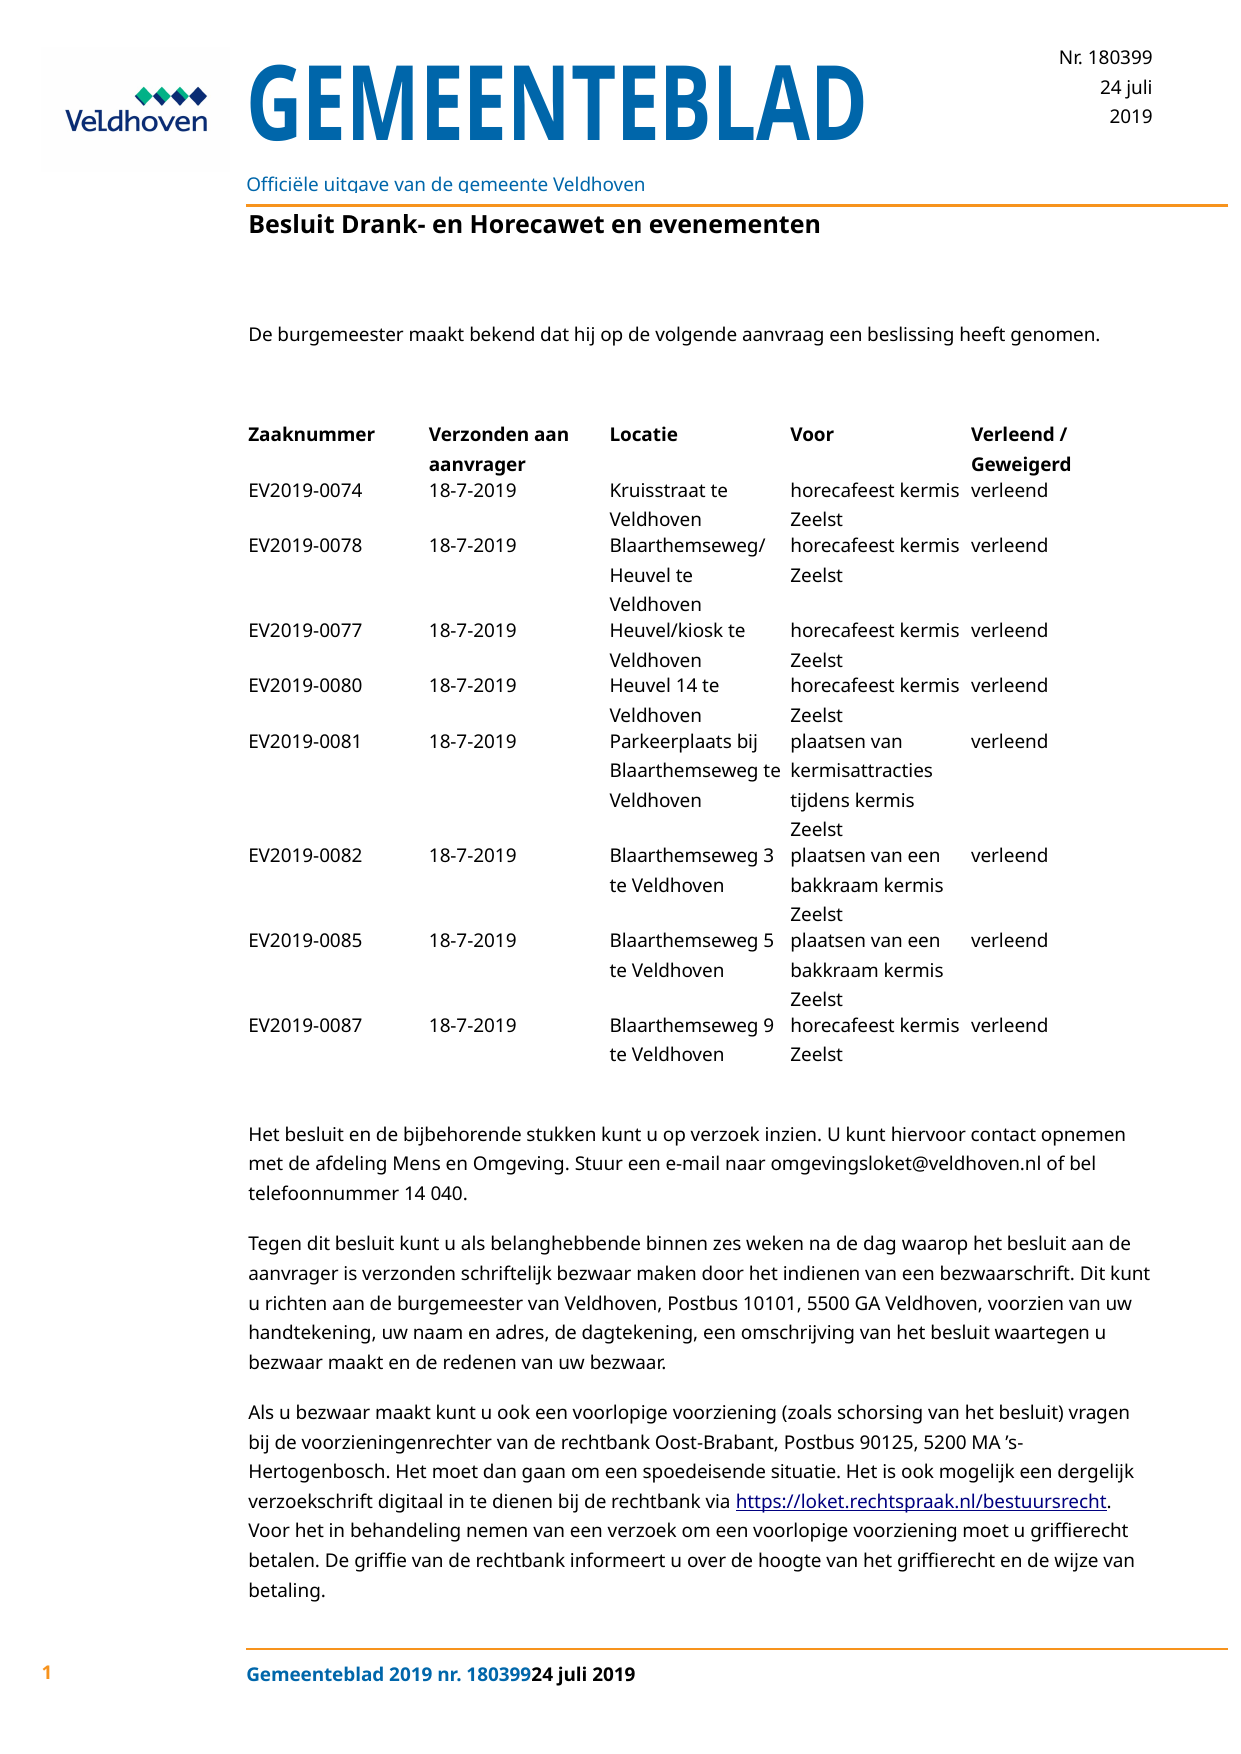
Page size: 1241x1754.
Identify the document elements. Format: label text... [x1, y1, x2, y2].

table_cell horecafeest kermis Zeelst [790, 673, 971, 728]
table_header Voor [790, 422, 971, 477]
table_cell Parkeerplaats bij Blaarthemseweg te Veldhoven [609, 728, 790, 842]
table_cell horecafeest kermis Zeelst [790, 1012, 971, 1067]
table_cell EV2019-0080 [248, 673, 429, 728]
table_header Verleend / Geweigerd [971, 422, 1152, 477]
table_cell Heuvel 14 te Veldhoven [609, 673, 790, 728]
table_cell horecafeest kermis Zeelst [790, 477, 971, 532]
table_cell plaatsen van kermisattracties tijdens kermis Zeelst [790, 728, 971, 842]
table_cell EV2019-0082 [248, 842, 429, 927]
table_cell 18-7-2019 [429, 477, 609, 532]
table_header Locatie [609, 422, 790, 477]
table_cell horecafeest kermis Zeelst [790, 617, 971, 672]
table_cell EV2019-0081 [248, 728, 429, 842]
table_cell 18-7-2019 [429, 673, 609, 728]
table_cell 18-7-2019 [429, 1012, 609, 1067]
table_cell Blaarthemseweg 5 te Veldhoven [609, 927, 790, 1012]
table_cell verleend [971, 477, 1152, 532]
table_cell Blaarthemseweg 9 te Veldhoven [609, 1012, 790, 1067]
table_cell 18-7-2019 [429, 927, 609, 1012]
table_cell Blaarthemseweg 3 te Veldhoven [609, 842, 790, 927]
table_cell plaatsen van een bakkraam kermis Zeelst [790, 842, 971, 927]
table_cell verleend [971, 927, 1152, 1012]
text De burgemeester maakt bekend dat hij op de volgende aanvraag een beslissing heeft genomen. [248, 321, 1152, 346]
table_cell verleend [971, 532, 1152, 617]
table_cell 18-7-2019 [429, 728, 609, 842]
text Besluit Drank- en Horecawet en evenementen [248, 207, 1152, 241]
table_cell Blaarthemseweg/Heuvel te Veldhoven [609, 532, 790, 617]
picture [41, 47, 231, 172]
table_cell verleend [971, 1012, 1152, 1067]
text Het besluit en de bijbehorende stukken kunt u op verzoek inzien. U kunt hiervoor contact opnemen met de afdeling Mens en Omgeving. Stuur een e-mail naar omgevingsloket@veldhoven.nl of bel telefoonnummer 14 040. [248, 1121, 1152, 1206]
table_cell EV2019-0087 [248, 1012, 429, 1067]
table_header Zaaknummer [248, 422, 429, 477]
table_cell verleend [971, 673, 1152, 728]
table_cell verleend [971, 842, 1152, 927]
table_cell 18-7-2019 [429, 617, 609, 672]
table_cell Kruisstraat te Veldhoven [609, 477, 790, 532]
table_cell EV2019-0085 [248, 927, 429, 1012]
table_cell EV2019-0074 [248, 477, 429, 532]
table_cell 18-7-2019 [429, 532, 609, 617]
table_cell plaatsen van een bakkraam kermis Zeelst [790, 927, 971, 1012]
text Als u bezwaar maakt kunt u ook een voorlopige voorziening (zoals schorsing van het besluit) vragen bij de voorzieningenrechter van de rechtbank Oost-Brabant, Postbus 90125, 5200 MA ’s-Hertogenbosch. Het moet dan gaan om een spoedeisende situatie. Het is ook mogelijk een dergelijk verzoekschrift digitaal in te dienen bij de rechtbank via https://loket.rechtspraak.nl/bestuursrecht. Voor het in behandeling nemen van een verzoek om een voorlopige voorziening moet u griffierecht betalen. De griffie van de rechtbank informeert u over de hoogte van het griffierecht en de wijze van betaling. [248, 1399, 1152, 1603]
table_cell verleend [971, 728, 1152, 842]
table_cell Heuvel/kiosk te Veldhoven [609, 617, 790, 672]
table_cell EV2019-0078 [248, 532, 429, 617]
table_header Verzonden aan aanvrager [429, 422, 609, 477]
table_cell horecafeest kermis Zeelst [790, 532, 971, 617]
table_cell EV2019-0077 [248, 617, 429, 672]
table_cell verleend [971, 617, 1152, 672]
text Tegen dit besluit kunt u als belanghebbende binnen zes weken na de dag waarop het besluit aan de aanvrager is verzonden schriftelijk bezwaar maken door het indienen van een bezwaarschrift. Dit kunt u richten aan de burgemeester van Veldhoven, Postbus 10101, 5500 GA Veldhoven, voorzien van uw handtekening, uw naam en adres, de dagtekening, een omschrijving van het besluit waartegen u bezwaar maakt en de redenen van uw bezwaar. [248, 1231, 1152, 1375]
table_cell 18-7-2019 [429, 842, 609, 927]
